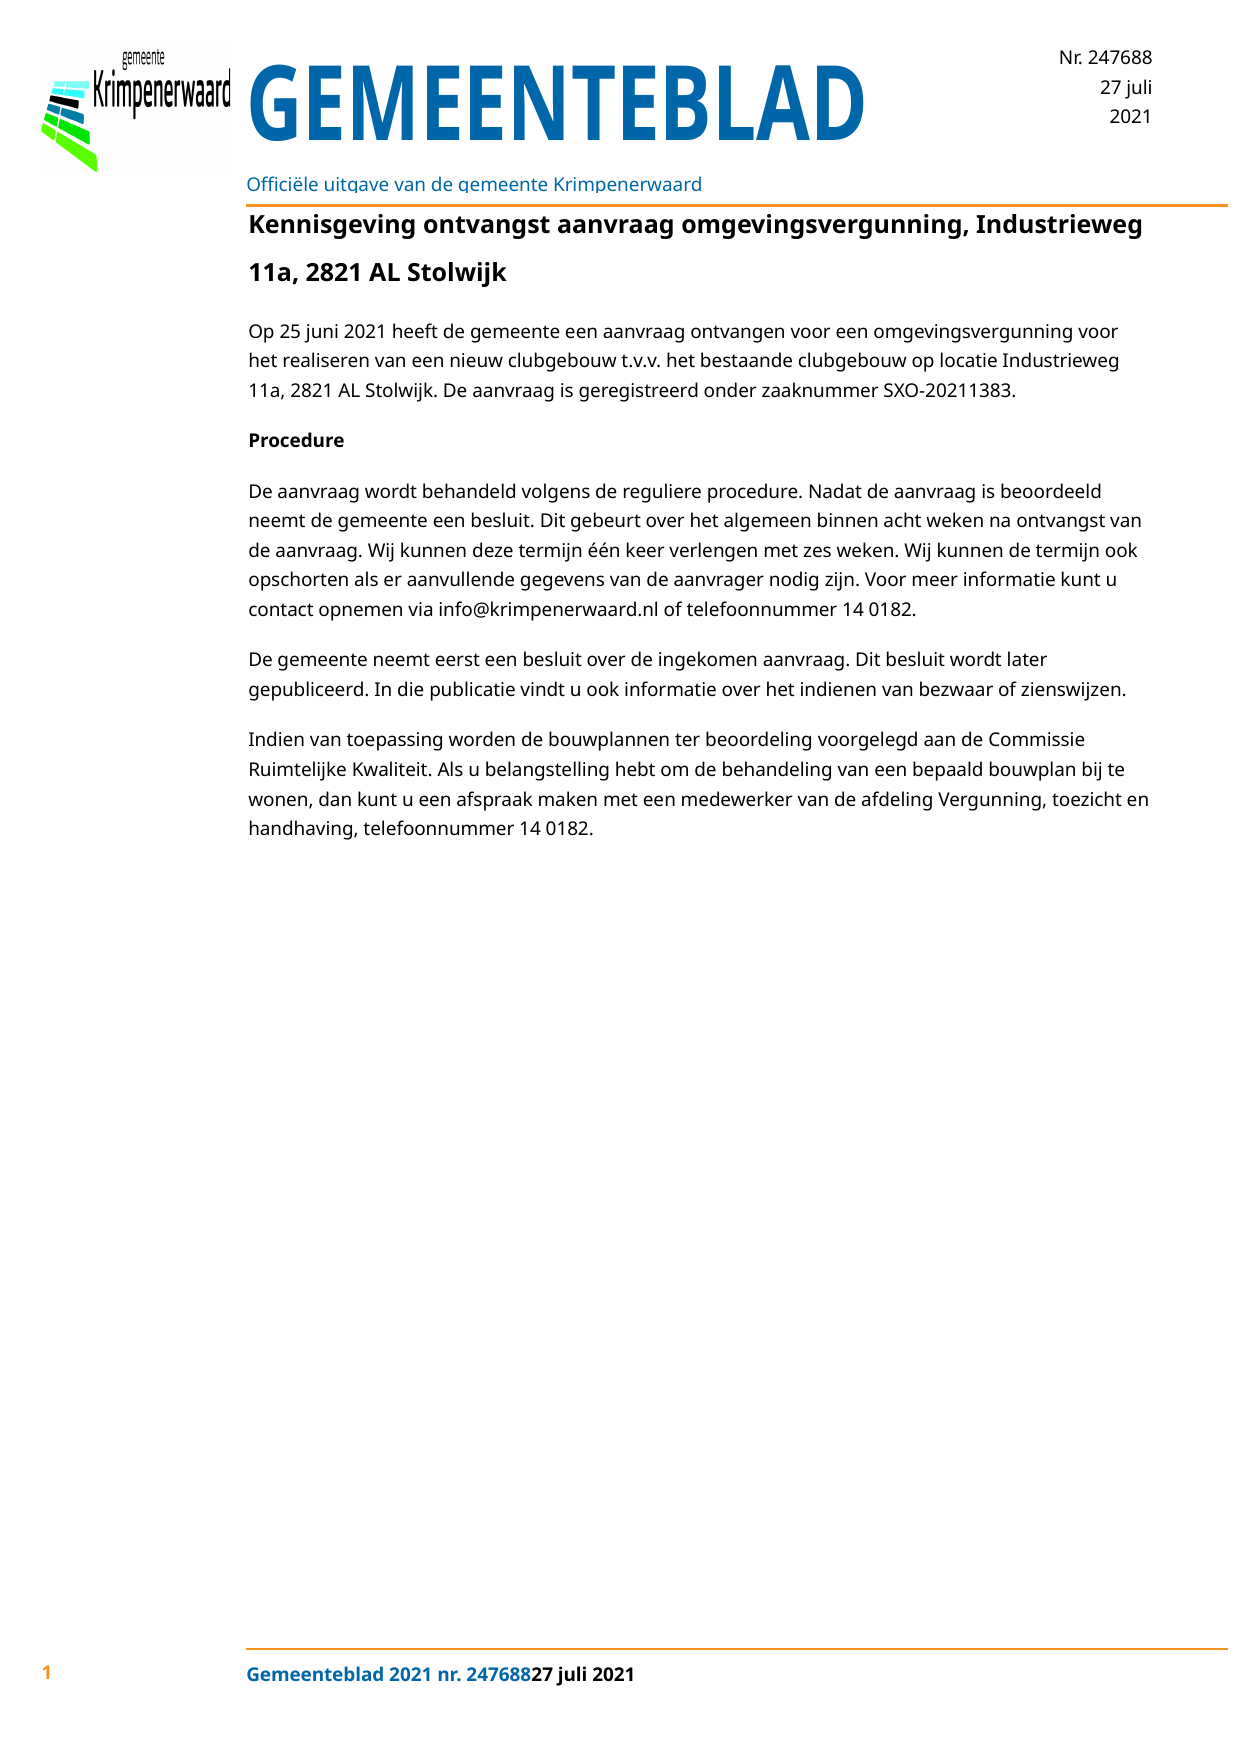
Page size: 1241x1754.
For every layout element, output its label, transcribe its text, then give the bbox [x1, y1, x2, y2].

text Procedure [248, 427, 1152, 453]
text Kennisgeving ontvangst aanvraag omgevingsvergunning, Industrieweg 11a, 2821 AL Stolwijk [248, 207, 1152, 288]
text Indien van toepassing worden de bouwplannen ter beoordeling voorgelegd aan de Commissie Ruimtelijke Kwaliteit. Als u belangstelling hebt om de behandeling van een bepaald bouwplan bij te wonen, dan kunt u een afspraak maken met een medewerker van de afdeling Vergunning, toezicht en handhaving, telefoonnummer 14 0182. [248, 727, 1152, 841]
text Op 25 juni 2021 heeft de gemeente een aanvraag ontvangen voor een omgevingsvergunning voor het realiseren van een nieuw clubgebouw t.v.v. het bestaande clubgebouw op locatie Industrieweg 11a, 2821 AL Stolwijk. De aanvraag is geregistreerd onder zaaknummer SXO-20211383. [248, 318, 1152, 403]
text De gemeente neemt eerst een besluit over de ingekomen aanvraag. Dit besluit wordt later gepubliceerd. In die publicatie vindt u ook informatie over het indienen van bezwaar of zienswijzen. [248, 647, 1152, 702]
picture [41, 47, 231, 172]
text De aanvraag wordt behandeld volgens de reguliere procedure. Nadat de aanvraag is beoordeeld neemt de gemeente een besluit. Dit gebeurt over het algemeen binnen acht weken na ontvangst van de aanvraag. Wij kunnen deze termijn één keer verlengen met zes weken. Wij kunnen de termijn ook opschorten als er aanvullende gegevens van de aanvrager nodig zijn. Voor meer informatie kunt u contact opnemen via info@krimpenerwaard.nl of telefoonnummer 14 0182. [248, 478, 1152, 622]
